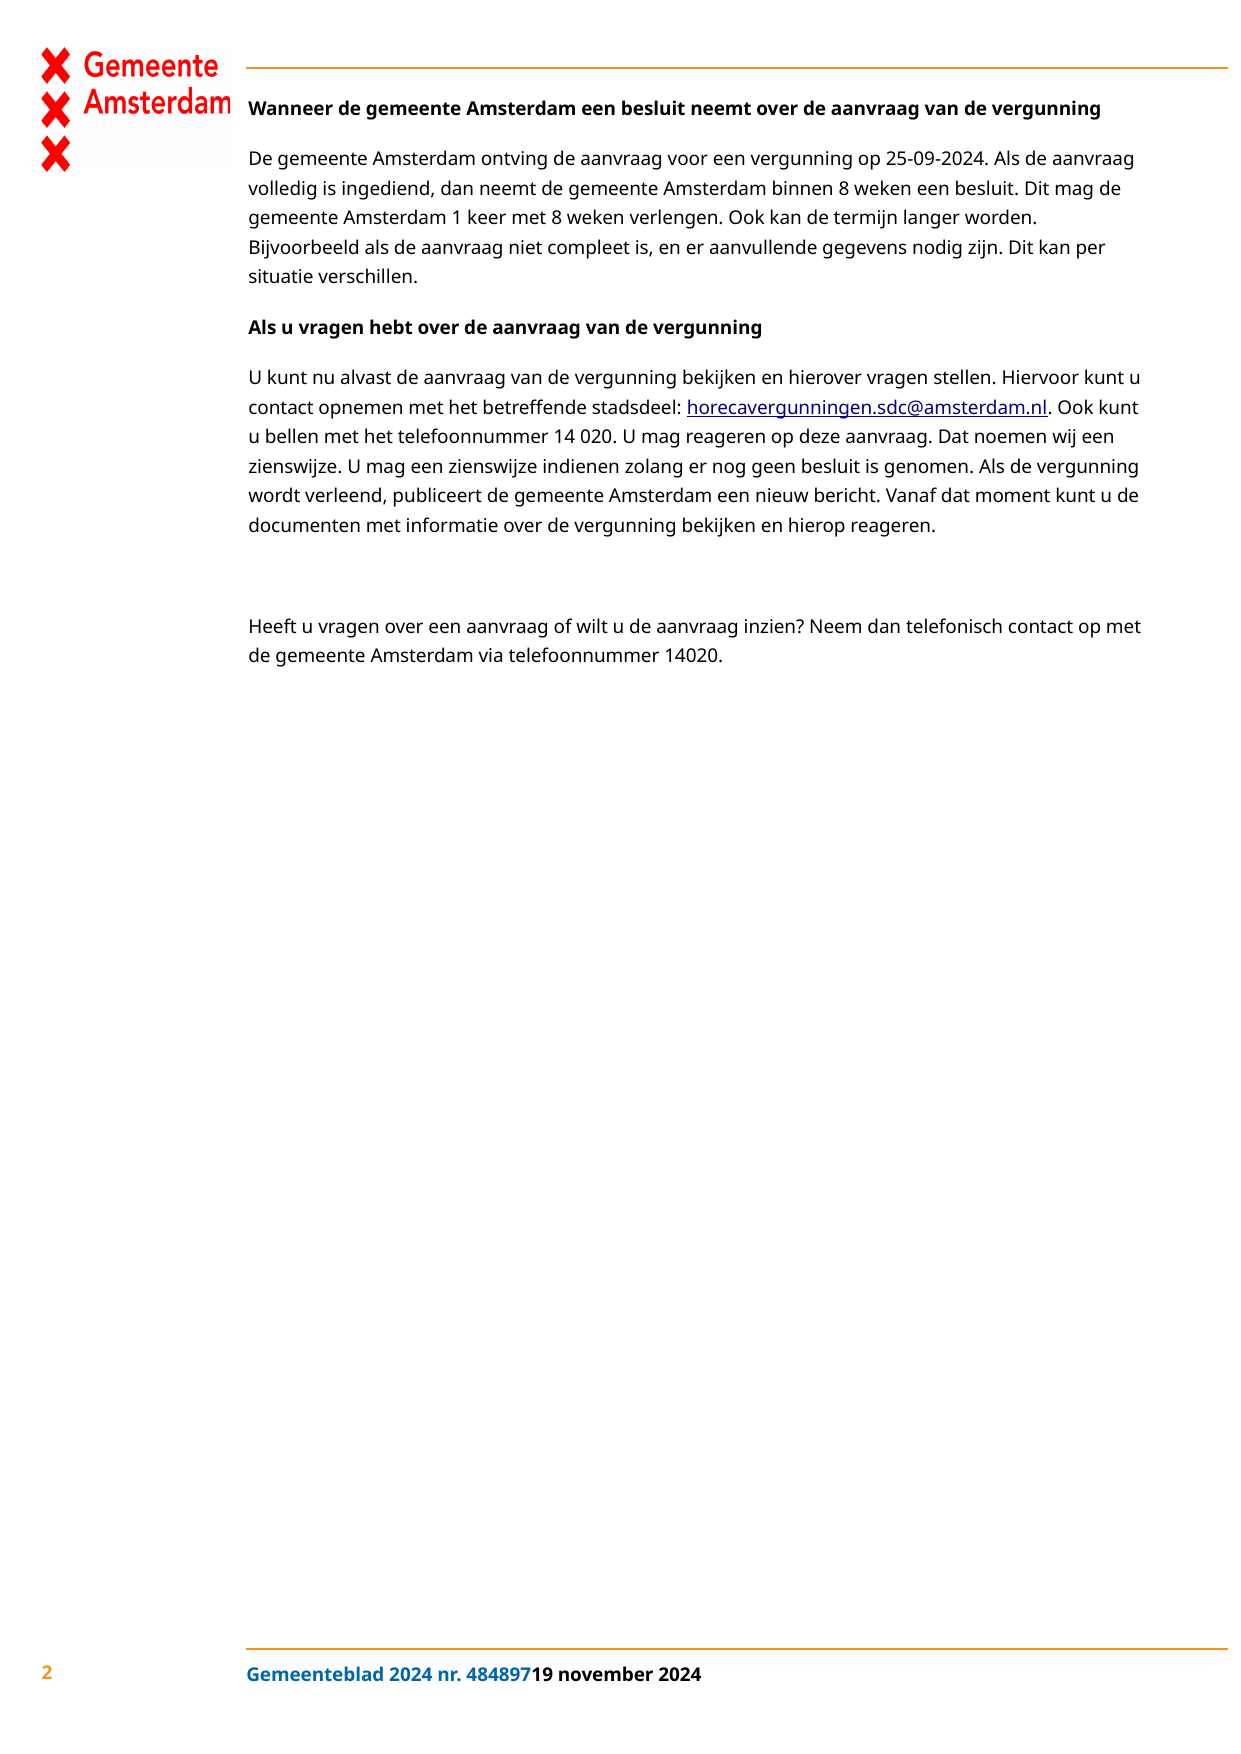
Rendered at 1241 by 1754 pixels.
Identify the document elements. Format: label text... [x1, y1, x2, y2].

picture [41, 47, 231, 172]
text Als u vragen hebt over de aanvraag van de vergunning [248, 314, 1152, 340]
text Heeft u vragen over een aanvraag of wilt u de aanvraag inzien? Neem dan telefonisch contact op met de gemeente Amsterdam via telefoonnummer 14020. [248, 613, 1152, 668]
text U kunt nu alvast de aanvraag van de vergunning bekijken en hierover vragen stellen. Hiervoor kunt u contact opnemen met het betreffende stadsdeel: horecavergunningen.sdc@amsterdam.nl. Ook kunt u bellen met het telefoonnummer 14 020. U mag reageren op deze aanvraag. Dat noemen wij een zienswijze. U mag een zienswijze indienen zolang er nog geen besluit is genomen. Als de vergunning wordt verleend, publiceert de gemeente Amsterdam een nieuw bericht. Vanaf dat moment kunt u de documenten met informatie over de vergunning bekijken en hierop reageren. [248, 364, 1152, 538]
text De gemeente Amsterdam ontving de aanvraag voor een vergunning op 25-09-2024. Als de aanvraag volledig is ingediend, dan neemt de gemeente Amsterdam binnen 8 weken een besluit. Dit mag de gemeente Amsterdam 1 keer met 8 weken verlengen. Ook kan de termijn langer worden. Bijvoorbeeld als de aanvraag niet compleet is, en er aanvullende gegevens nodig zijn. Dit kan per situatie verschillen. [248, 145, 1152, 289]
text Wanneer de gemeente Amsterdam een besluit neemt over de aanvraag van de vergunning [248, 95, 1152, 121]
